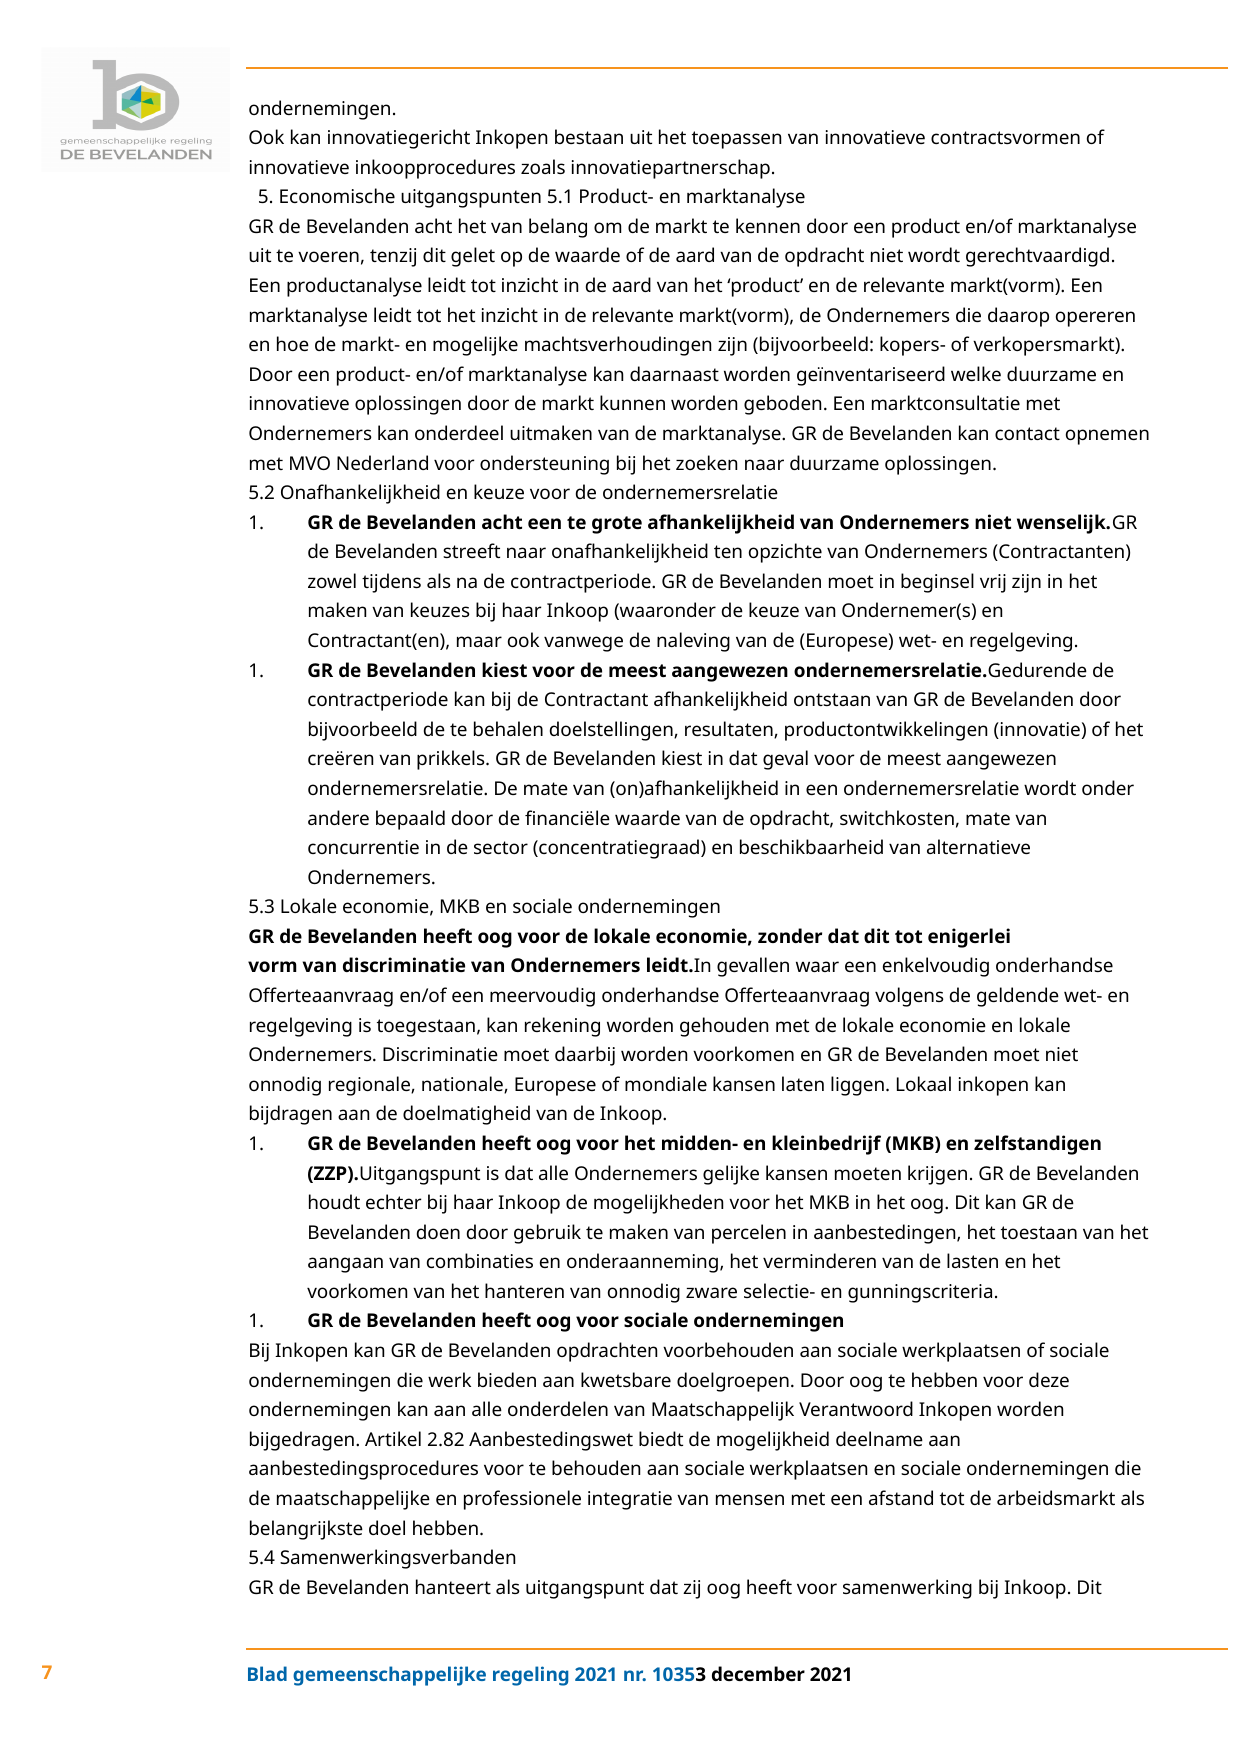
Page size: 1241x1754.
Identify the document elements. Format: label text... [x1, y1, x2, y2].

text Ook kan innovatiegericht Inkopen bestaan uit het toepassen van innovatieve contractsvormen of innovatieve inkoopprocedures zoals innovatiepartnerschap. [248, 124, 1152, 180]
text 5.4 Samenwerkingsverbanden [248, 1544, 1152, 1570]
text 5.2 Onafhankelijkheid en keuze voor de ondernemersrelatie [248, 479, 1152, 505]
text ondernemingen. [248, 95, 1152, 121]
text GR de Bevelanden acht het van belang om de markt te kennen door een product en/of marktanalyse uit te voeren, tenzij dit gelet op de waarde of de aard van de opdracht niet wordt gerechtvaardigd. Een productanalyse leidt tot inzicht in de aard van het ‘product’ en de relevante markt(vorm). Een marktanalyse leidt tot het inzicht in de relevante markt(vorm), de Ondernemers die daarop opereren en hoe de markt- en mogelijke machtsverhoudingen zijn (bijvoorbeeld: kopers- of verkopersmarkt). Door een product- en/of marktanalyse kan daarnaast worden geïnventariseerd welke duurzame en innovatieve oplossingen door de markt kunnen worden geboden. Een marktconsultatie met Ondernemers kan onderdeel uitmaken van de marktanalyse. GR de Bevelanden kan contact opnemen met MVO Nederland voor ondersteuning bij het zoeken naar duurzame oplossingen. [248, 213, 1152, 476]
list GR de Bevelanden heeft oog voor sociale ondernemingen [248, 1308, 1152, 1333]
text GR de Bevelanden heeft oog voor de lokale economie, zonder dat dit tot enigerlei vorm van discriminatie van Ondernemers leidt.In gevallen waar een enkelvoudig onderhandse Offerteaanvraag en/of een meervoudig onderhandse Offerteaanvraag volgens de geldende wet- en regelgeving is toegestaan, kan rekening worden gehouden met de lokale economie en lokale Ondernemers. Discriminatie moet daarbij worden voorkomen en GR de Bevelanden moet niet onnodig regionale, nationale, Europese of mondiale kansen laten liggen. Lokaal inkopen kan bijdragen aan de doelmatigheid van de Inkoop. [248, 923, 1152, 1126]
text 5. Economische uitgangspunten 5.1 Product- en marktanalyse [248, 183, 1152, 209]
picture [41, 47, 231, 172]
text Bij Inkopen kan GR de Bevelanden opdrachten voorbehouden aan sociale werkplaatsen of sociale ondernemingen die werk bieden aan kwetsbare doelgroepen. Door oog te hebben voor deze ondernemingen kan aan alle onderdelen van Maatschappelijk Verantwoord Inkopen worden bijgedragen. Artikel 2.82 Aanbestedingswet biedt de mogelijkheid deelname aan aanbestedingsprocedures voor te behouden aan sociale werkplaatsen en sociale ondernemingen die de maatschappelijke en professionele integratie van mensen met een afstand tot de arbeidsmarkt als belangrijkste doel hebben. [248, 1337, 1152, 1541]
list GR de Bevelanden heeft oog voor het midden- en kleinbedrijf (MKB) en zelfstandigen (ZZP).Uitgangspunt is dat alle Ondernemers gelijke kansen moeten krijgen. GR de Bevelanden houdt echter bij haar Inkoop de mogelijkheden voor het MKB in het oog. Dit kan GR de Bevelanden doen door gebruik te maken van percelen in aanbestedingen, het toestaan van het aangaan van combinaties en onderaanneming, het verminderen van de lasten en het voorkomen van het hanteren van onnodig zware selectie- en gunningscriteria. [248, 1130, 1152, 1304]
list GR de Bevelanden kiest voor de meest aangewezen ondernemersrelatie.Gedurende de contractperiode kan bij de Contractant afhankelijkheid ontstaan van GR de Bevelanden door bijvoorbeeld de te behalen doelstellingen, resultaten, productontwikkelingen (innovatie) of het creëren van prikkels. GR de Bevelanden kiest in dat geval voor de meest aangewezen ondernemersrelatie. De mate van (on)afhankelijkheid in een ondernemersrelatie wordt onder andere bepaald door de financiële waarde van de opdracht, switchkosten, mate van concurrentie in de sector (concentratiegraad) en beschikbaarheid van alternatieve Ondernemers. [248, 657, 1152, 890]
text 5.3 Lokale economie, MKB en sociale ondernemingen [248, 893, 1152, 919]
text GR de Bevelanden hanteert als uitgangspunt dat zij oog heeft voor samenwerking bij Inkoop. Dit [248, 1574, 1152, 1600]
list GR de Bevelanden acht een te grote afhankelijkheid van Ondernemers niet wenselijk.GR de Bevelanden streeft naar onafhankelijkheid ten opzichte van Ondernemers (Contractanten) zowel tijdens als na de contractperiode. GR de Bevelanden moet in beginsel vrij zijn in het maken van keuzes bij haar Inkoop (waaronder de keuze van Ondernemer(s) en Contractant(en), maar ook vanwege de naleving van de (Europese) wet- en regelgeving. [248, 509, 1152, 653]
